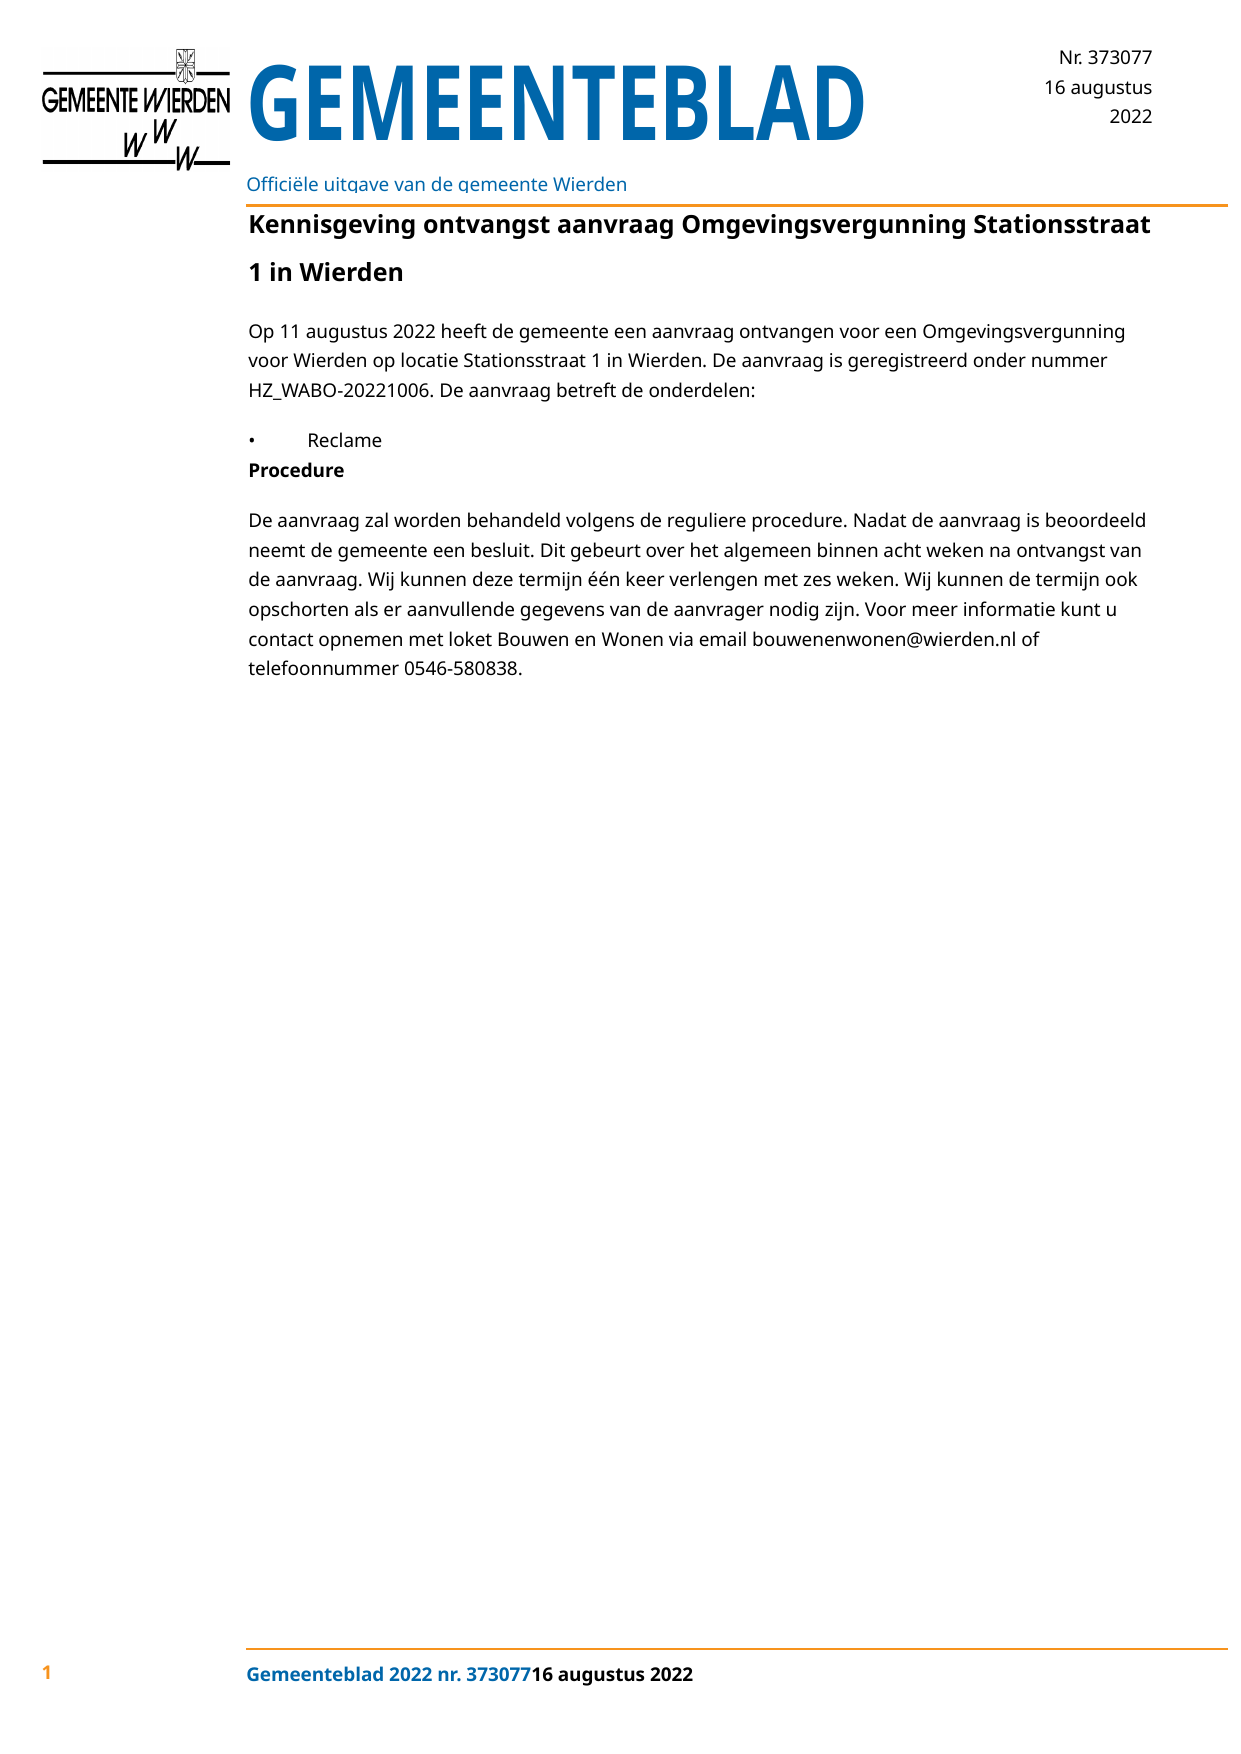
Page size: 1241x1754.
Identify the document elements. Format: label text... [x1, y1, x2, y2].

list Reclame [248, 427, 1152, 453]
picture [41, 47, 231, 172]
text Kennisgeving ontvangst aanvraag Omgevingsvergunning Stationsstraat 1 in Wierden [248, 207, 1152, 288]
text Procedure [248, 457, 1152, 483]
text De aanvraag zal worden behandeld volgens de reguliere procedure. Nadat de aanvraag is beoordeeld neemt de gemeente een besluit. Dit gebeurt over het algemeen binnen acht weken na ontvangst van de aanvraag. Wij kunnen deze termijn één keer verlengen met zes weken. Wij kunnen de termijn ook opschorten als er aanvullende gegevens van de aanvrager nodig zijn. Voor meer informatie kunt u contact opnemen met loket Bouwen en Wonen via email bouwenenwonen@wierden.nl of telefoonnummer 0546-580838. [248, 507, 1152, 681]
text Op 11 augustus 2022 heeft de gemeente een aanvraag ontvangen voor een Omgevingsvergunning voor Wierden op locatie Stationsstraat 1 in Wierden. De aanvraag is geregistreerd onder nummer HZ_WABO-20221006. De aanvraag betreft de onderdelen: [248, 318, 1152, 403]
